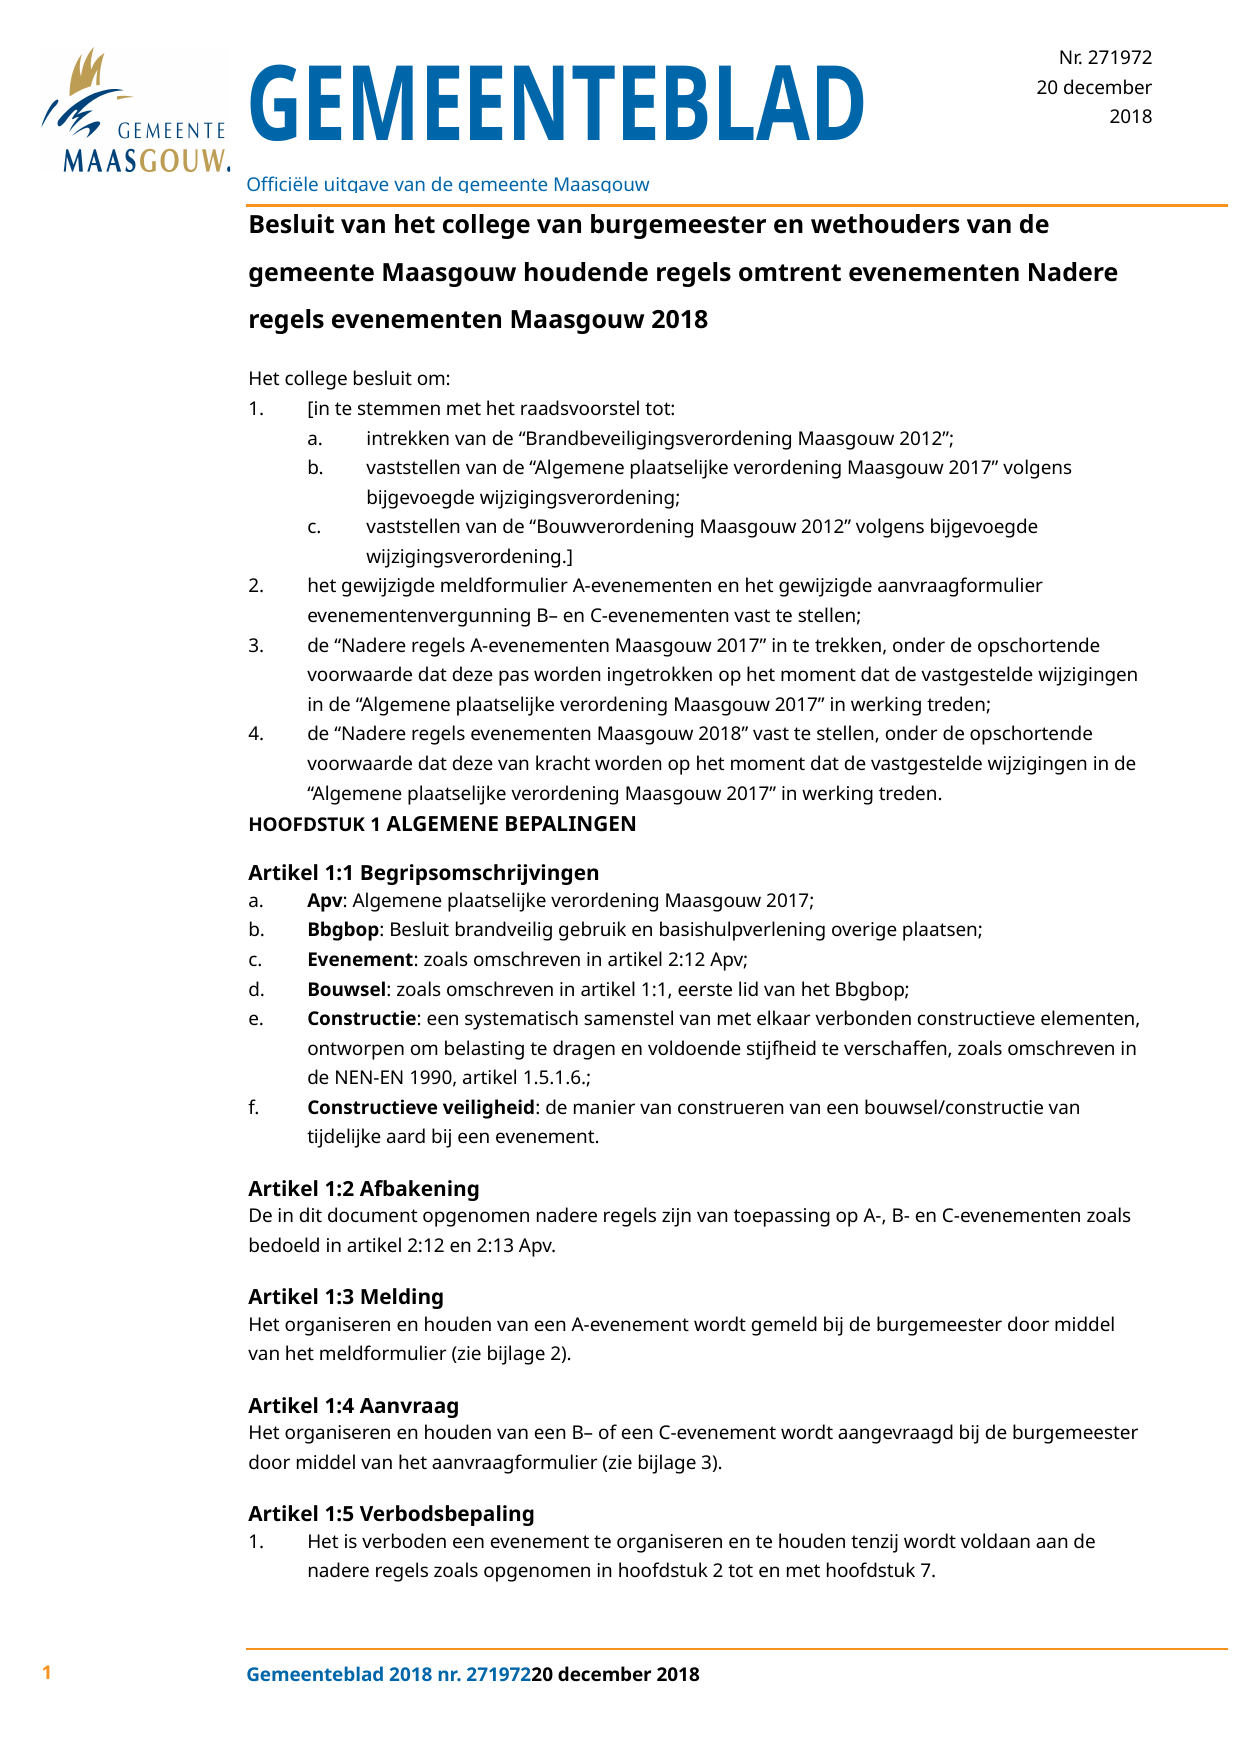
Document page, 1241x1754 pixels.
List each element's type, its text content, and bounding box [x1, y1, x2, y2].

text Artikel 1:5 Verbodsbepaling [248, 1499, 1152, 1528]
list vaststellen van de “Algemene plaatselijke verordening Maasgouw 2017” volgens bijgevoegde wijzigingsverordening; [307, 454, 1152, 509]
list Constructieve veiligheid: de manier van construeren van een bouwsel/constructie van tijdelijke aard bij een evenement. [248, 1094, 1152, 1149]
text De in dit document opgenomen nadere regels zijn van toepassing op A-, B- en C-evenementen zoals bedoeld in artikel 2:12 en 2:13 Apv. [248, 1202, 1152, 1258]
text HOOFDSTUK 1 ALGEMENE BEPALINGEN [248, 809, 1152, 838]
list Bouwsel: zoals omschreven in artikel 1:1, eerste lid van het Bbgbop; [248, 976, 1152, 1001]
text Artikel 1:2 Afbakening [248, 1174, 1152, 1202]
list intrekken van de “Brandbeveiligingsverordening Maasgouw 2012”; [307, 425, 1152, 450]
list Constructie: een systematisch samenstel van met elkaar verbonden constructieve elementen, ontworpen om belasting te dragen en voldoende stijfheid te verschaffen, zoals omschreven in de NEN-EN 1990, artikel 1.5.1.6.; [248, 1005, 1152, 1090]
list de “Nadere regels A-evenementen Maasgouw 2017” in te trekken, onder de opschortende voorwaarde dat deze pas worden ingetrokken op het moment dat de vastgestelde wijzigingen in de “Algemene plaatselijke verordening Maasgouw 2017” in werking treden; [248, 632, 1152, 717]
list [in te stemmen met het raadsvoorstel tot: [248, 395, 1152, 421]
picture [41, 47, 231, 172]
text Het organiseren en houden van een B– of een C-evenement wordt aangevraagd bij de burgemeester door middel van het aanvraagformulier (zie bijlage 3). [248, 1419, 1152, 1475]
list de “Nadere regels evenementen Maasgouw 2018” vast te stellen, onder de opschortende voorwaarde dat deze van kracht worden op het moment dat de vastgestelde wijzigingen in de “Algemene plaatselijke verordening Maasgouw 2017” in werking treden. [248, 721, 1152, 805]
text Artikel 1:3 Melding [248, 1282, 1152, 1311]
list Bbgbop: Besluit brandveilig gebruik en basishulpverlening overige plaatsen; [248, 917, 1152, 942]
text Artikel 1:4 Aanvraag [248, 1391, 1152, 1419]
list Evenement: zoals omschreven in artikel 2:12 Apv; [248, 946, 1152, 972]
text Het organiseren en houden van een A-evenement wordt gemeld bij de burgemeester door middel van het meldformulier (zie bijlage 2). [248, 1311, 1152, 1366]
text Artikel 1:1 Begripsomschrijvingen [248, 858, 1152, 887]
list het gewijzigde meldformulier A-evenementen en het gewijzigde aanvraagformulier evenementenvergunning B– en C-evenementen vast te stellen; [248, 573, 1152, 628]
text Het college besluit om: [248, 366, 1152, 391]
list vaststellen van de “Bouwverordening Maasgouw 2012” volgens bijgevoegde wijzigingsverordening.] [307, 513, 1152, 569]
list Apv: Algemene plaatselijke verordening Maasgouw 2017; [248, 887, 1152, 913]
list Het is verboden een evenement te organiseren en te houden tenzij wordt voldaan aan de nadere regels zoals opgenomen in hoofdstuk 2 tot en met hoofdstuk 7. [248, 1528, 1152, 1583]
text Besluit van het college van burgemeester en wethouders van de gemeente Maasgouw houdende regels omtrent evenementen Nadere regels evenementen Maasgouw 2018 [248, 207, 1152, 336]
